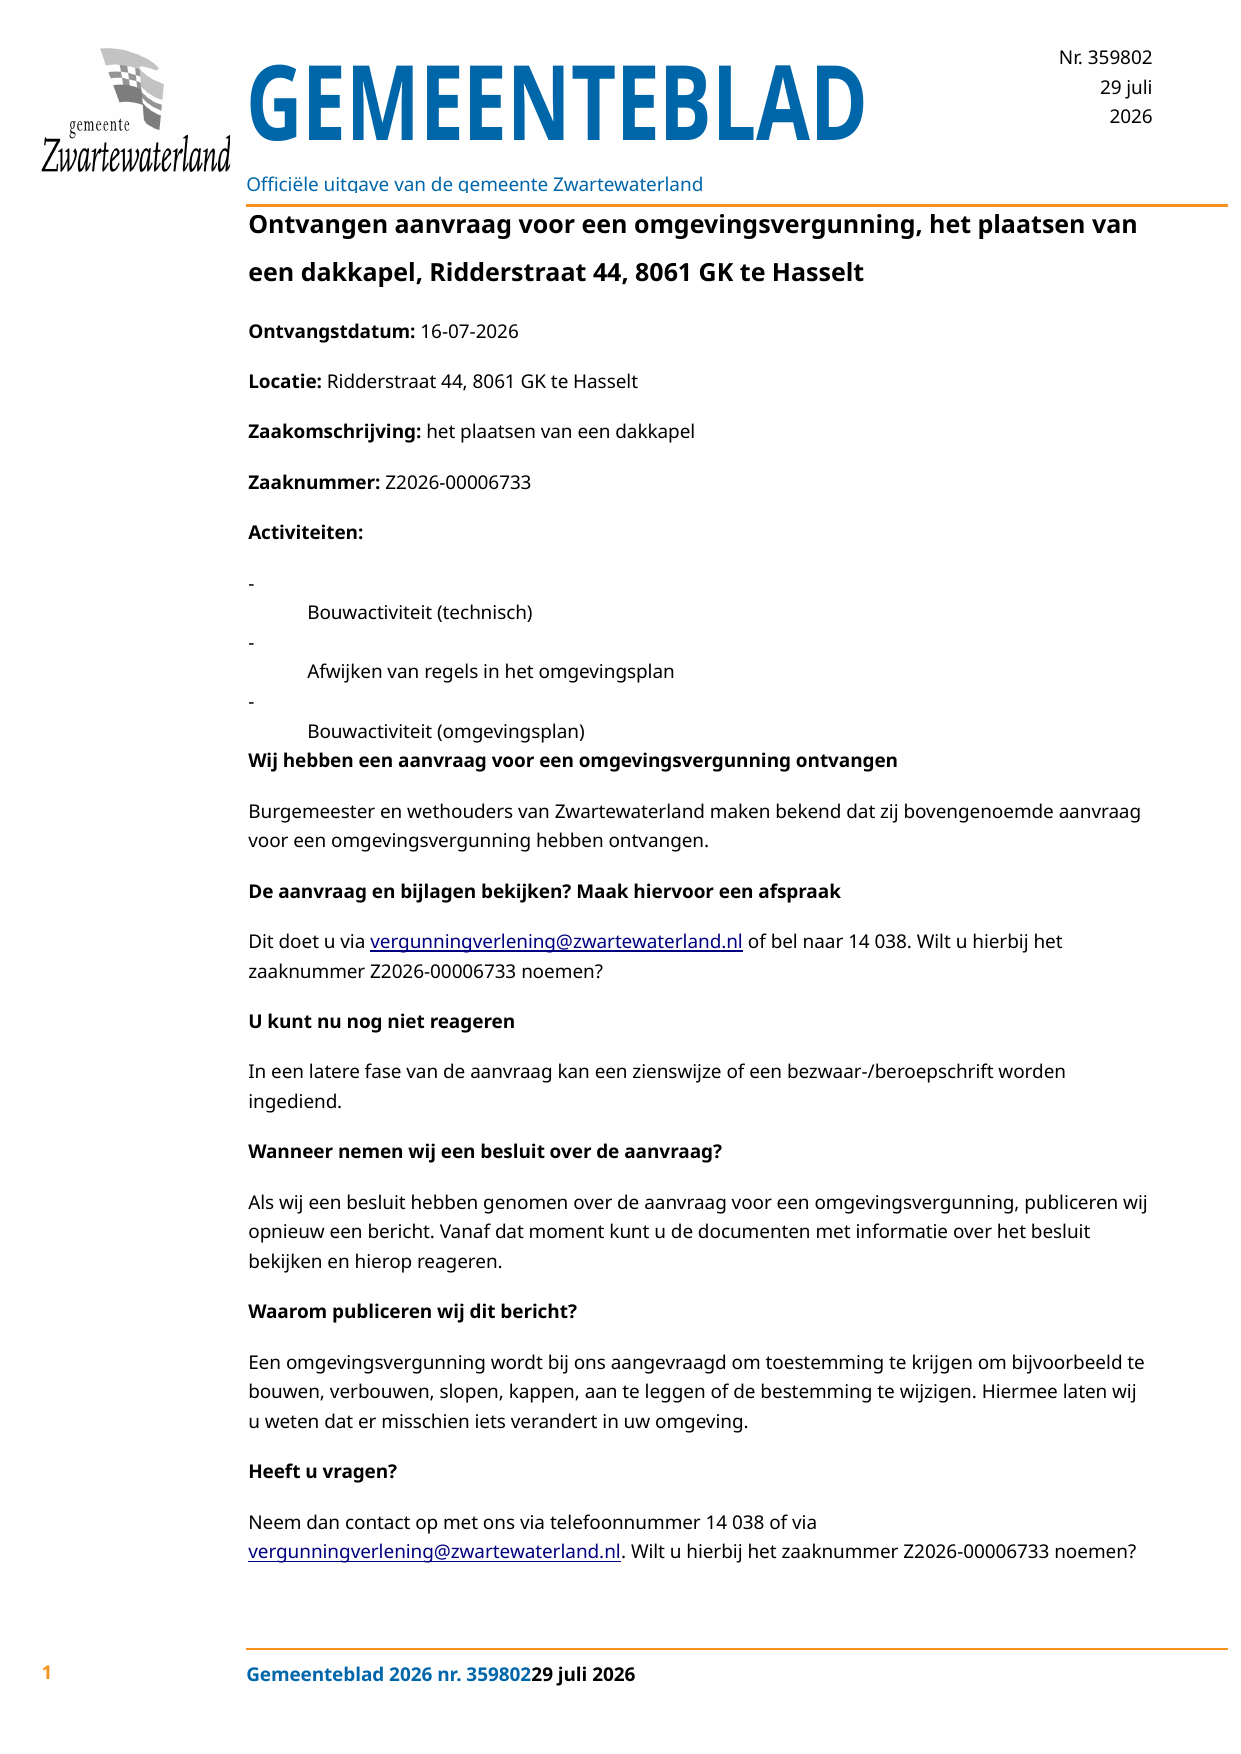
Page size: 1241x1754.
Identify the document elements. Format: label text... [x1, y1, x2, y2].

text De aanvraag en bijlagen bekijken? Maak hiervoor een afspraak [248, 878, 1152, 904]
text Wij hebben een aanvraag voor een omgevingsvergunning ontvangen [248, 747, 1152, 773]
text Neem dan contact op met ons via telefoonnummer 14 038 of via vergunningverlening@zwartewaterland.nl. Wilt u hierbij het zaaknummer Z2026-00006733 noemen? [248, 1509, 1152, 1564]
text Heeft u vragen? [248, 1459, 1152, 1484]
text Activiteiten: [248, 519, 1152, 545]
text Dit doet u via vergunningverlening@zwartewaterland.nl of bel naar 14 038. Wilt u hierbij het zaaknummer Z2026-00006733 noemen? [248, 928, 1152, 984]
text U kunt nu nog niet reageren [248, 1008, 1152, 1034]
text Waarom publiceren wij dit bericht? [248, 1299, 1152, 1324]
list Bouwactiviteit (technisch) [248, 599, 1152, 625]
list Afwijken van regels in het omgevingsplan [248, 659, 1152, 684]
text Wanneer nemen wij een besluit over de aanvraag? [248, 1139, 1152, 1164]
list Bouwactiviteit (omgevingsplan) [248, 718, 1152, 744]
text Als wij een besluit hebben genomen over de aanvraag voor een omgevingsvergunning, publiceren wij opnieuw een bericht. Vanaf dat moment kunt u de documenten met informatie over het besluit bekijken en hierop reageren. [248, 1189, 1152, 1274]
picture [41, 47, 231, 172]
text Ontvangstdatum: 16-07-2026 [248, 318, 1152, 344]
text Zaakomschrijving: het plaatsen van een dakkapel [248, 419, 1152, 444]
text In een latere fase van de aanvraag kan een zienswijze of een bezwaar-/beroepschrift worden ingediend. [248, 1059, 1152, 1114]
text Zaaknummer: Z2026-00006733 [248, 469, 1152, 495]
text Ontvangen aanvraag voor een omgevingsvergunning, het plaatsen van een dakkapel, Ridderstraat 44, 8061 GK te Hasselt [248, 207, 1152, 288]
text Locatie: Ridderstraat 44, 8061 GK te Hasselt [248, 368, 1152, 394]
text Burgemeester en wethouders van Zwartewaterland maken bekend dat zij bovengenoemde aanvraag voor een omgevingsvergunning hebben ontvangen. [248, 798, 1152, 853]
text Een omgevingsvergunning wordt bij ons aangevraagd om toestemming te krijgen om bijvoorbeeld te bouwen, verbouwen, slopen, kappen, aan te leggen of de bestemming te wijzigen. Hiermee laten wij u weten dat er misschien iets verandert in uw omgeving. [248, 1349, 1152, 1434]
